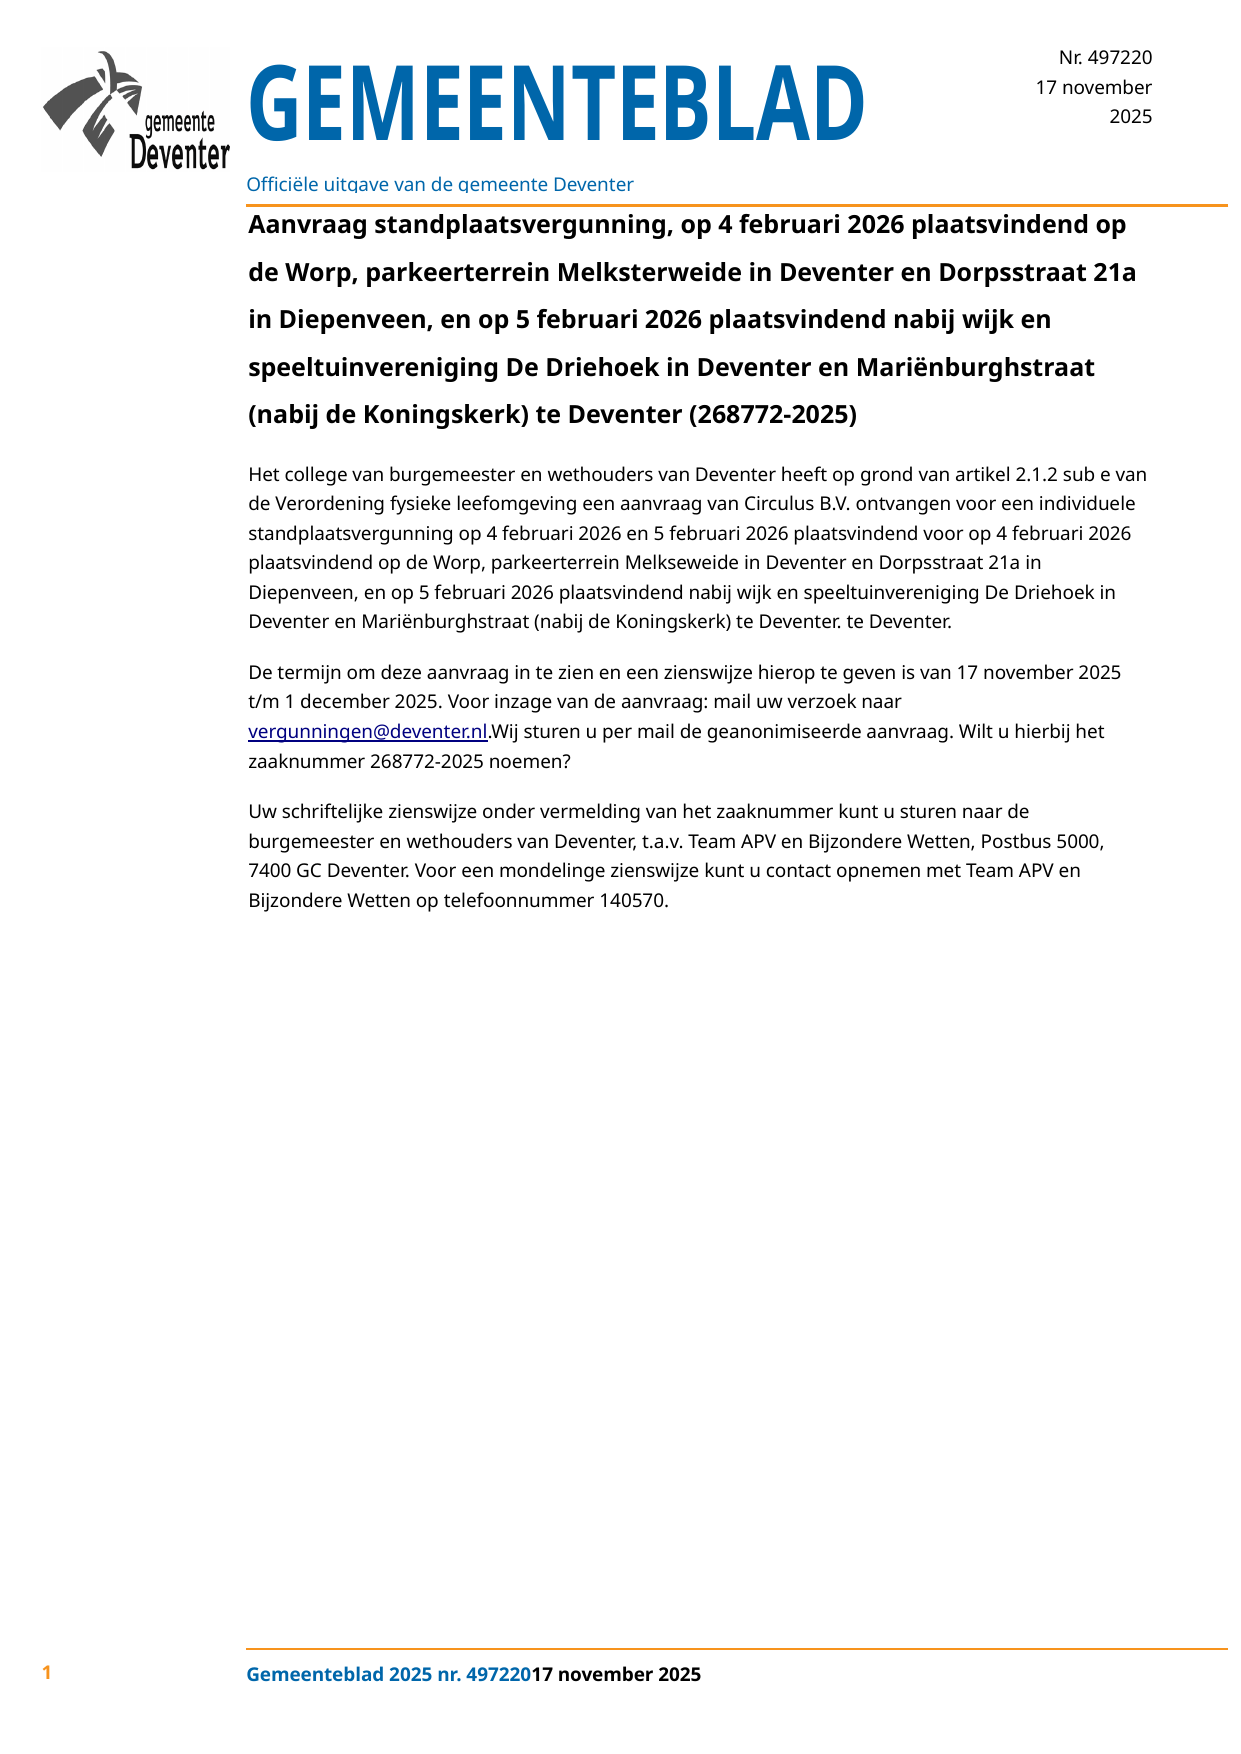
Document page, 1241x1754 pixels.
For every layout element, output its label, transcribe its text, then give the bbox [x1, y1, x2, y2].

text Uw schriftelijke zienswijze onder vermelding van het zaaknummer kunt u sturen naar de burgemeester en wethouders van Deventer, t.a.v. Team APV en Bijzondere Wetten, Postbus 5000, 7400 GC Deventer. Voor een mondelinge zienswijze kunt u contact opnemen met Team APV en Bijzondere Wetten op telefoonnummer 140570. [248, 798, 1152, 913]
text Aanvraag standplaatsvergunning, op 4 februari 2026 plaatsvindend op de Worp, parkeerterrein Melksterweide in Deventer en Dorpsstraat 21a in Diepenveen, en op 5 februari 2026 plaatsvindend nabij wijk en speeltuinvereniging De Driehoek in Deventer en Mariënburghstraat (nabij de Koningskerk) te Deventer (268772-2025) [248, 207, 1152, 431]
picture [41, 47, 231, 172]
text De termijn om deze aanvraag in te zien en een zienswijze hierop te geven is van 17 november 2025 t/m 1 december 2025. Voor inzage van de aanvraag: mail uw verzoek naar vergunningen@deventer.nl.Wij sturen u per mail de geanonimiseerde aanvraag. Wilt u hierbij het zaaknummer 268772-2025 noemen? [248, 659, 1152, 773]
text Het college van burgemeester en wethouders van Deventer heeft op grond van artikel 2.1.2 sub e van de Verordening fysieke leefomgeving een aanvraag van Circulus B.V. ontvangen voor een individuele standplaatsvergunning op 4 februari 2026 en 5 februari 2026 plaatsvindend voor op 4 februari 2026 plaatsvindend op de Worp, parkeerterrein Melkseweide in Deventer en Dorpsstraat 21a in Diepenveen, en op 5 februari 2026 plaatsvindend nabij wijk en speeltuinvereniging De Driehoek in Deventer en Mariënburghstraat (nabij de Koningskerk) te Deventer. te Deventer. [248, 461, 1152, 634]
